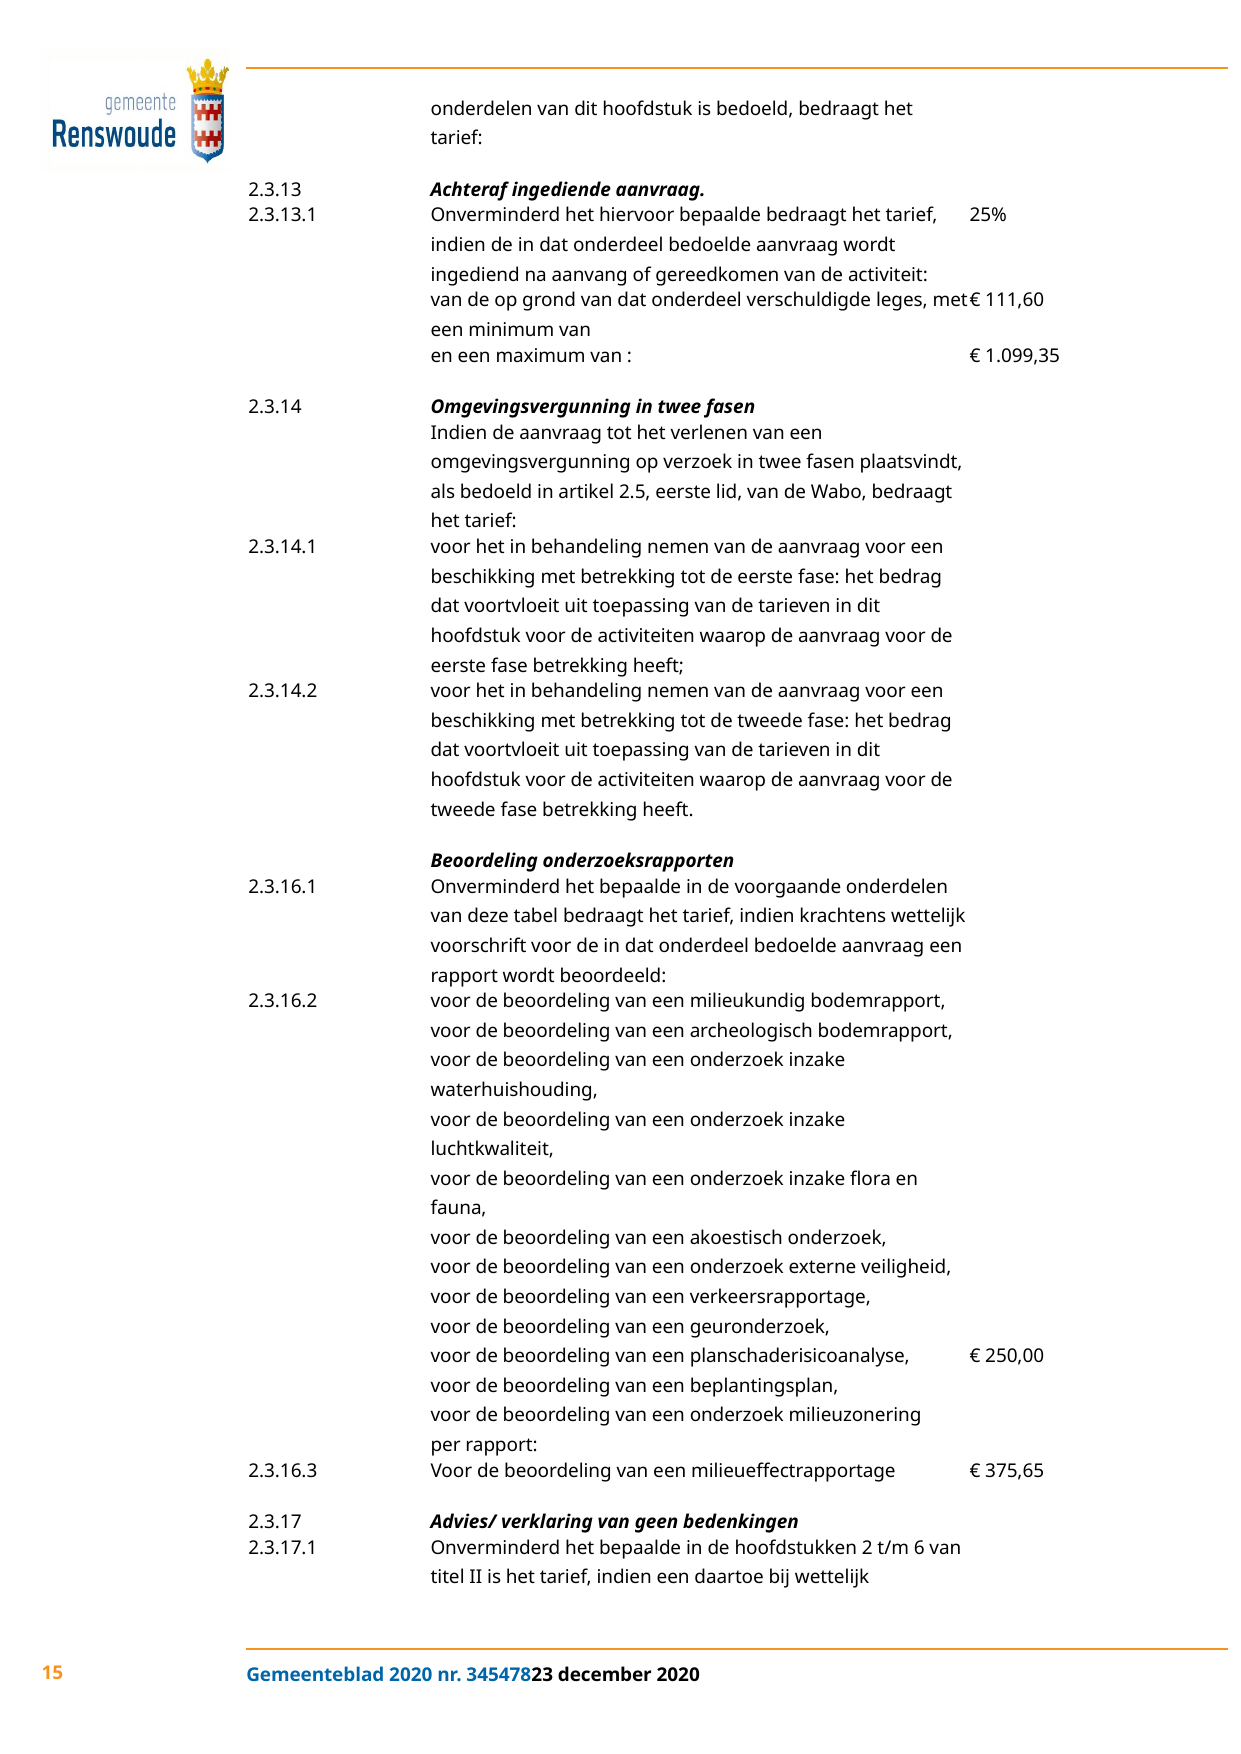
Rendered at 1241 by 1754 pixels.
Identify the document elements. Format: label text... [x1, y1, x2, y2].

table_cell [248, 419, 430, 533]
table_cell [969, 393, 1152, 419]
table_cell 2.3.13 [248, 176, 430, 202]
table_cell 2.3.16.1 [248, 873, 430, 987]
table_cell 2.3.16.3 [248, 1457, 430, 1483]
table_cell [248, 150, 430, 176]
table_cell [969, 150, 1152, 176]
table_cell onderdelen van dit hoofdstuk is bedoeld, bedraagt het tarief: [430, 95, 969, 150]
table_cell [969, 176, 1152, 202]
table_cell Onverminderd het bepaalde in de hoofdstukken 2 t/m 6 van titel II is het tarief, indien een daartoe bij wettelijk [430, 1534, 969, 1589]
table_cell [969, 95, 1152, 150]
table_cell [248, 847, 430, 873]
table_cell [430, 150, 969, 176]
table_cell voor het in behandeling nemen van de aanvraag voor een beschikking met betrekking tot de eerste fase: het bedrag dat voortvloeit uit toepassing van de tarieven in dit hoofdstuk voor de activiteiten waarop de aanvraag voor de eerste fase betrekking heeft; [430, 534, 969, 677]
table_cell van de op grond van dat onderdeel verschuldigde leges, met een minimum van [430, 286, 969, 342]
table_cell [430, 368, 969, 393]
table_cell [248, 822, 430, 847]
table_cell voor de beoordeling van een milieukundig bodemrapport, voor de beoordeling van een archeologisch bodemrapport, voor de beoordeling van een onderzoek inzake waterhuishouding, voor de beoordeling van een onderzoek inzake luchtkwaliteit, voor de beoordeling van een onderzoek inzake flora en fauna, voor de beoordeling van een akoestisch onderzoek, voor de beoordeling van een onderzoek externe veiligheid, voor de beoordeling van een verkeersrapportage, voor de beoordeling van een geuronderzoek, voor de beoordeling van een planschaderisicoanalyse, voor de beoordeling van een beplantingsplan, voor de beoordeling van een onderzoek milieuzonering per rapport: [430, 988, 969, 1457]
table_cell Onverminderd het hiervoor bepaalde bedraagt het tarief, indien de in dat onderdeel bedoelde aanvraag wordt ingediend na aanvang of gereedkomen van de activiteit: [430, 202, 969, 286]
picture [41, 47, 231, 172]
table_cell [430, 1483, 969, 1508]
table_cell [969, 847, 1152, 873]
table_cell Advies/ verklaring van geen bedenkingen [430, 1509, 969, 1534]
table_cell 2.3.14.2 [248, 678, 430, 822]
table_cell € 250,00 [969, 988, 1152, 1457]
table_cell 2.3.14 [248, 393, 430, 419]
table_cell Omgevingsvergunning in twee fasen [430, 393, 969, 419]
table_cell € 1.099,35 [969, 342, 1152, 367]
table_cell 2.3.17 [248, 1509, 430, 1534]
table_cell € 375,65 [969, 1457, 1152, 1483]
table_cell en een maximum van : [430, 342, 969, 367]
table_cell 2.3.17.1 [248, 1534, 430, 1589]
table_cell [969, 678, 1152, 822]
table_cell Onverminderd het bepaalde in de voorgaande onderdelen van deze tabel bedraagt het tarief, indien krachtens wettelijk voorschrift voor de in dat onderdeel bedoelde aanvraag een rapport wordt beoordeeld: [430, 873, 969, 987]
table_cell [969, 419, 1152, 533]
table_cell Indien de aanvraag tot het verlenen van een omgevingsvergunning op verzoek in twee fasen plaatsvindt, als bedoeld in artikel 2.5, eerste lid, van de Wabo, bedraagt het tarief: [430, 419, 969, 533]
table_cell 2.3.16.2 [248, 988, 430, 1457]
table_cell 25% [969, 202, 1152, 286]
table_cell [248, 342, 430, 367]
table_cell € 111,60 [969, 286, 1152, 342]
table_cell [430, 822, 969, 847]
table_cell [248, 368, 430, 393]
table_cell 2.3.14.1 [248, 534, 430, 677]
table_cell [969, 1483, 1152, 1508]
table_cell [248, 286, 430, 342]
table_cell voor het in behandeling nemen van de aanvraag voor een beschikking met betrekking tot de tweede fase: het bedrag dat voortvloeit uit toepassing van de tarieven in dit hoofdstuk voor de activiteiten waarop de aanvraag voor de tweede fase betrekking heeft. [430, 678, 969, 822]
table_cell [248, 95, 430, 150]
table_cell [969, 534, 1152, 677]
table_cell Beoordeling onderzoeksrapporten [430, 847, 969, 873]
table_cell 2.3.13.1 [248, 202, 430, 286]
table_cell [969, 873, 1152, 987]
table_cell Achteraf ingediende aanvraag. [430, 176, 969, 202]
table_cell [969, 1509, 1152, 1534]
table_cell Voor de beoordeling van een milieueffectrapportage [430, 1457, 969, 1483]
table_cell [248, 1483, 430, 1508]
table_cell [969, 822, 1152, 847]
table_cell [969, 1534, 1152, 1589]
table_cell [969, 368, 1152, 393]
